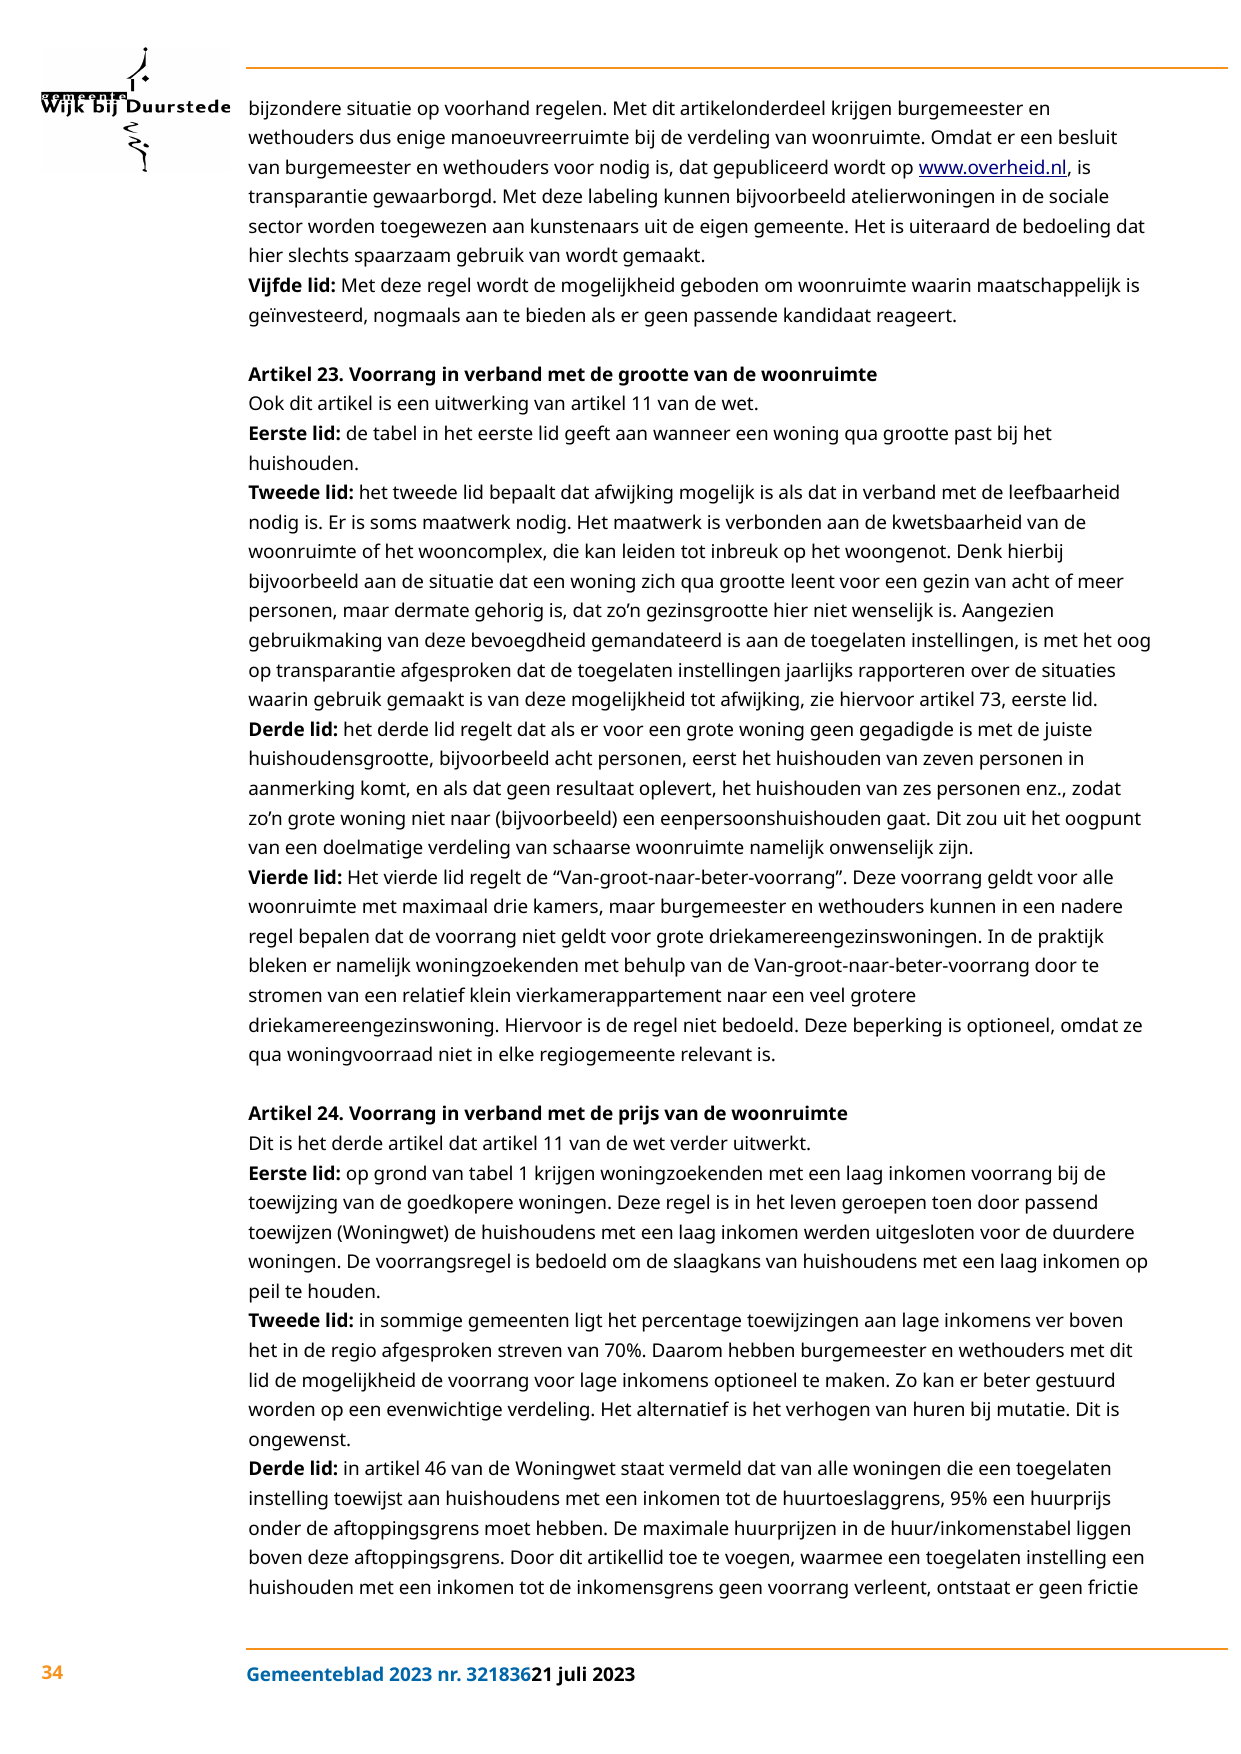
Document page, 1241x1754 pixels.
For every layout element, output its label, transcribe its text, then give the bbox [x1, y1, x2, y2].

text Tweede lid: in sommige gemeenten ligt het percentage toewijzingen aan lage inkomens ver boven het in de regio afgesproken streven van 70%. Daarom hebben burgemeester en wethouders met dit lid de mogelijkheid de voorrang voor lage inkomens optioneel te maken. Zo kan er beter gestuurd worden op een evenwichtige verdeling. Het alternatief is het verhogen van huren bij mutatie. Dit is ongewenst. [248, 1308, 1152, 1452]
text Tweede lid: het tweede lid bepaalt dat afwijking mogelijk is als dat in verband met de leefbaarheid nodig is. Er is soms maatwerk nodig. Het maatwerk is verbonden aan de kwetsbaarheid van de woonruimte of het wooncomplex, die kan leiden tot inbreuk op het woongenot. Denk hierbij bijvoorbeeld aan de situatie dat een woning zich qua grootte leent voor een gezin van acht of meer personen, maar dermate gehorig is, dat zo’n gezinsgrootte hier niet wenselijk is. Aangezien gebruikmaking van deze bevoegdheid gemandateerd is aan de toegelaten instellingen, is met het oog op transparantie afgesproken dat de toegelaten instellingen jaarlijks rapporteren over de situaties waarin gebruik gemaakt is van deze mogelijkheid tot afwijking, zie hiervoor artikel 73, eerste lid. [248, 479, 1152, 712]
text Derde lid: het derde lid regelt dat als er voor een grote woning geen gegadigde is met de juiste huishoudensgrootte, bijvoorbeeld acht personen, eerst het huishouden van zeven personen in aanmerking komt, en als dat geen resultaat oplevert, het huishouden van zes personen enz., zodat zo’n grote woning niet naar (bijvoorbeeld) een eenpersoonshuishouden gaat. Dit zou uit het oogpunt van een doelmatige verdeling van schaarse woonruimte namelijk onwenselijk zijn. [248, 716, 1152, 860]
text Derde lid: in artikel 46 van de Woningwet staat vermeld dat van alle woningen die een toegelaten instelling toewijst aan huishoudens met een inkomen tot de huurtoeslaggrens, 95% een huurprijs onder de aftoppingsgrens moet hebben. De maximale huurprijzen in de huur/inkomenstabel liggen boven deze aftoppingsgrens. Door dit artikellid toe te voegen, waarmee een toegelaten instelling een huishouden met een inkomen tot de inkomensgrens geen voorrang verleent, ontstaat er geen frictie [248, 1456, 1152, 1600]
text Artikel 23. Voorrang in verband met de grootte van de woonruimte [248, 361, 1152, 387]
text bijzondere situatie op voorhand regelen. Met dit artikelonderdeel krijgen burgemeester en wethouders dus enige manoeuvreerruimte bij de verdeling van woonruimte. Omdat er een besluit van burgemeester en wethouders voor nodig is, dat gepubliceerd wordt op www.overheid.nl, is transparantie gewaarborgd. Met deze labeling kunnen bijvoorbeeld atelierwoningen in de sociale sector worden toegewezen aan kunstenaars uit de eigen gemeente. Het is uiteraard de bedoeling dat hier slechts spaarzaam gebruik van wordt gemaakt. [248, 95, 1152, 268]
picture [41, 47, 231, 172]
text Eerste lid: op grond van tabel 1 krijgen woningzoekenden met een laag inkomen voorrang bij de toewijzing van de goedkopere woningen. Deze regel is in het leven geroepen toen door passend toewijzen (Woningwet) de huishoudens met een laag inkomen werden uitgesloten voor de duurdere woningen. De voorrangsregel is bedoeld om de slaagkans van huishoudens met een laag inkomen op peil te houden. [248, 1160, 1152, 1304]
text Ook dit artikel is een uitwerking van artikel 11 van de wet. [248, 391, 1152, 416]
text Artikel 24. Voorrang in verband met de prijs van de woonruimte [248, 1101, 1152, 1126]
text Vierde lid: Het vierde lid regelt de “Van-groot-naar-beter-voorrang”. Deze voorrang geldt voor alle woonruimte met maximaal drie kamers, maar burgemeester en wethouders kunnen in een nadere regel bepalen dat de voorrang niet geldt voor grote driekamereengezinswoningen. In de praktijk bleken er namelijk woningzoekenden met behulp van de Van-groot-naar-beter-voorrang door te stromen van een relatief klein vierkamerappartement naar een veel grotere driekamereengezinswoning. Hiervoor is de regel niet bedoeld. Deze beperking is optioneel, omdat ze qua woningvoorraad niet in elke regiogemeente relevant is. [248, 864, 1152, 1067]
text Vijfde lid: Met deze regel wordt de mogelijkheid geboden om woonruimte waarin maatschappelijk is geïnvesteerd, nogmaals aan te bieden als er geen passende kandidaat reageert. [248, 272, 1152, 328]
text Eerste lid: de tabel in het eerste lid geeft aan wanneer een woning qua grootte past bij het huishouden. [248, 420, 1152, 476]
text Dit is het derde artikel dat artikel 11 van de wet verder uitwerkt. [248, 1130, 1152, 1156]
